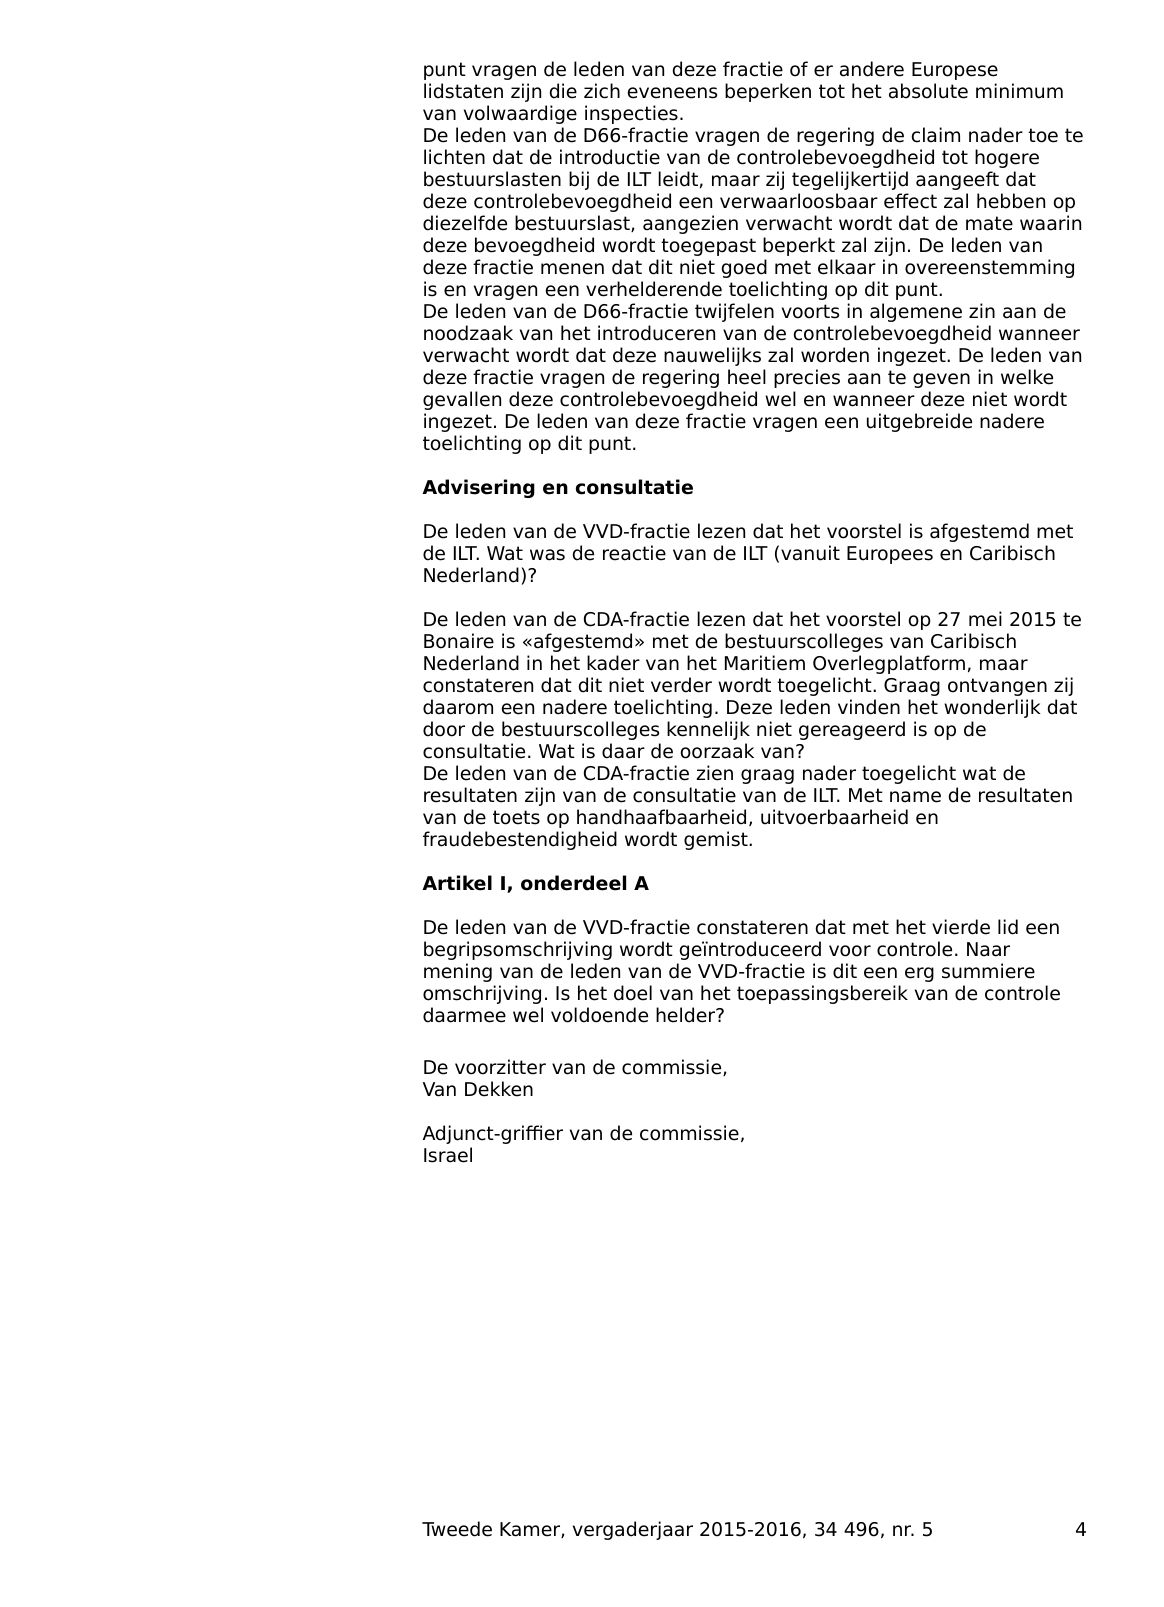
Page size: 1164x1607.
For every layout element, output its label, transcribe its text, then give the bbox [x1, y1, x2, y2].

text De voorzitter van de commissie, Van Dekken [422, 1057, 1087, 1101]
text De leden van de D66-fractie twijfelen voorts in algemene zin aan de noodzaak van het introduceren van de controlebevoegdheid wanneer verwacht wordt dat deze nauwelijks zal worden ingezet. De leden van deze fractie vragen de regering heel precies aan te geven in welke gevallen deze controlebevoegdheid wel en wanneer deze niet wordt ingezet. De leden van deze fractie vragen een uitgebreide nadere toelichting op dit punt. [422, 301, 1087, 455]
subtitle Advisering en consultatie [422, 477, 1087, 499]
text De leden van de CDA-fractie zien graag nader toegelicht wat de resultaten zijn van de consultatie van de ILT. Met name de resultaten van de toets op handhaafbaarheid, uitvoerbaarheid en fraudebestendigheid wordt gemist. [422, 763, 1087, 851]
text Adjunct-griffier van de commissie, Israel [422, 1123, 1087, 1167]
subtitle Artikel I, onderdeel A [422, 873, 1087, 895]
text De leden van de CDA-fractie lezen dat het voorstel op 27 mei 2015 te Bonaire is «afgestemd» met de bestuurscolleges van Caribisch Nederland in het kader van het Maritiem Overlegplatform, maar constateren dat dit niet verder wordt toegelicht. Graag ontvangen zij daarom een nadere toelichting. Deze leden vinden het wonderlijk dat door de bestuurscolleges kennelijk niet gereageerd is op de consultatie. Wat is daar de oorzaak van? [422, 609, 1087, 763]
text De leden van de VVD-fractie constateren dat met het vierde lid een begripsomschrijving wordt geïntroduceerd voor controle. Naar mening van de leden van de VVD-fractie is dit een erg summiere omschrijving. Is het doel van het toepassingsbereik van de controle daarmee wel voldoende helder? [422, 917, 1087, 1027]
text De leden van de VVD-fractie lezen dat het voorstel is afgestemd met de ILT. Wat was de reactie van de ILT (vanuit Europees en Caribisch Nederland)? [422, 521, 1087, 587]
text punt vragen de leden van deze fractie of er andere Europese lidstaten zijn die zich eveneens beperken tot het absolute minimum van volwaardige inspecties. [422, 59, 1087, 125]
text De leden van de D66-fractie vragen de regering de claim nader toe te lichten dat de introductie van de controlebevoegdheid tot hogere bestuurslasten bij de ILT leidt, maar zij tegelijkertijd aangeeft dat deze controlebevoegdheid een verwaarloosbaar effect zal hebben op diezelfde bestuurslast, aangezien verwacht wordt dat de mate waarin deze bevoegdheid wordt toegepast beperkt zal zijn. De leden van deze fractie menen dat dit niet goed met elkaar in overeenstemming is en vragen een verhelderende toelichting op dit punt. [422, 125, 1087, 301]
